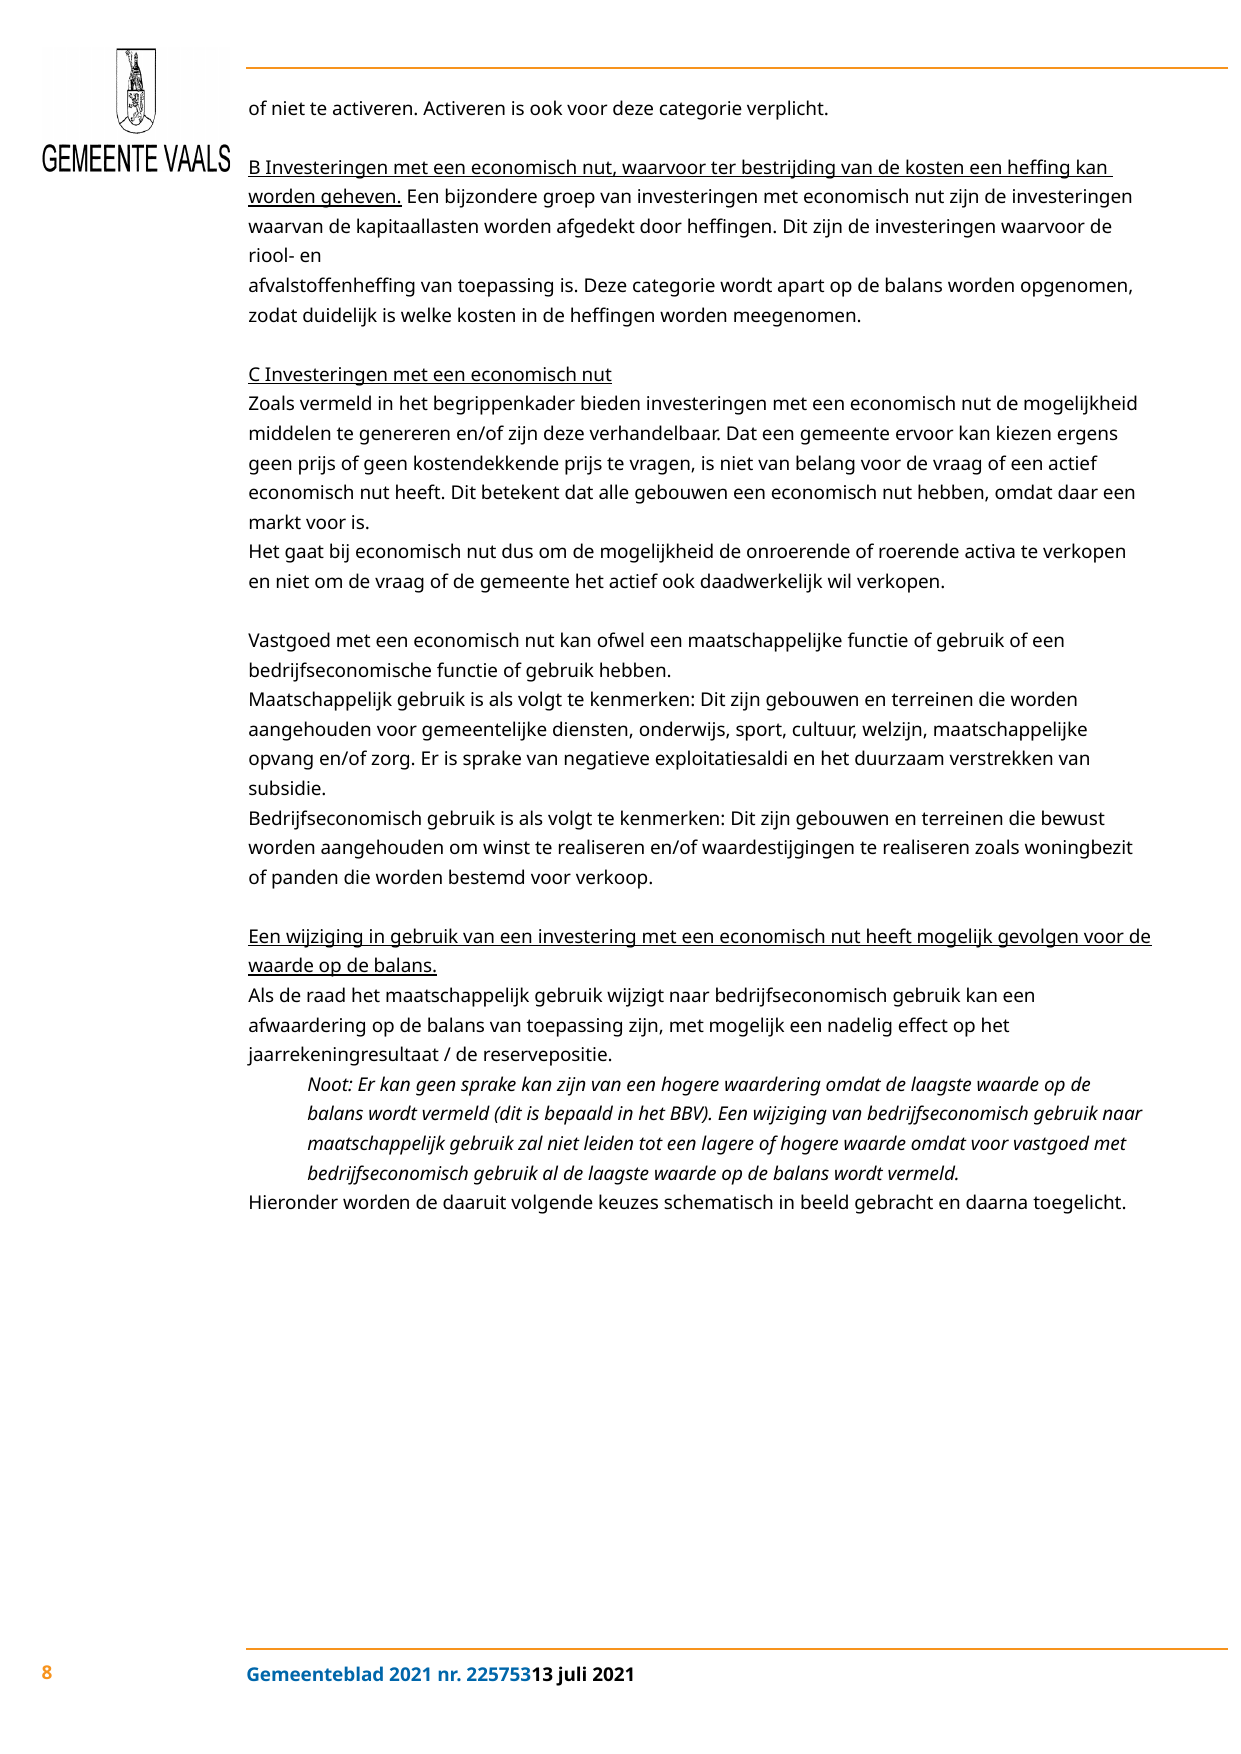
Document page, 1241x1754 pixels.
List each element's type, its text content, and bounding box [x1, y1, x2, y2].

text of niet te activeren. Activeren is ook voor deze categorie verplicht. [248, 95, 1152, 121]
text afvalstoffenheffing van toepassing is. Deze categorie wordt apart op de balans worden opgenomen, zodat duidelijk is welke kosten in de heffingen worden meegenomen. [248, 272, 1152, 328]
text Maatschappelijk gebruik is als volgt te kenmerken: Dit zijn gebouwen en terreinen die worden aangehouden voor gemeentelijke diensten, onderwijs, sport, cultuur, welzijn, maatschappelijke opvang en/of zorg. Er is sprake van negatieve exploitatiesaldi en het duurzaam verstrekken van subsidie. [248, 686, 1152, 801]
text Vastgoed met een economisch nut kan ofwel een maatschappelijke functie of gebruik of een bedrijfseconomische functie of gebruik hebben. [248, 627, 1152, 683]
text Het gaat bij economisch nut dus om de mogelijkheid de onroerende of roerende activa te verkopen en niet om de vraag of de gemeente het actief ook daadwerkelijk wil verkopen. [248, 538, 1152, 594]
text C Investeringen met een economisch nut [248, 361, 1152, 387]
picture [41, 47, 231, 172]
list Noot: Er kan geen sprake kan zijn van een hogere waardering omdat de laagste waarde op de balans wordt vermeld (dit is bepaald in het BBV). Een wijziging van bedrijfseconomisch gebruik naar maatschappelijk gebruik zal niet leiden tot een lagere of hogere waarde omdat voor vastgoed met bedrijfseconomisch gebruik al de laagste waarde op de balans wordt vermeld. [248, 1071, 1152, 1186]
text Een wijziging in gebruik van een investering met een economisch nut heeft mogelijk gevolgen voor de [248, 923, 1152, 945]
text Zoals vermeld in het begrippenkader bieden investeringen met een economisch nut de mogelijkheid middelen te genereren en/of zijn deze verhandelbaar. Dat een gemeente ervoor kan kiezen ergens geen prijs of geen kostendekkende prijs te vragen, is niet van belang voor de vraag of een actief economisch nut heeft. Dit betekent dat alle gebouwen een economisch nut hebben, omdat daar een markt voor is. [248, 391, 1152, 535]
text Bedrijfseconomisch gebruik is als volgt te kenmerken: Dit zijn gebouwen en terreinen die bewust worden aangehouden om winst te realiseren en/of waardestijgingen te realiseren zoals woningbezit of panden die worden bestemd voor verkoop. [248, 805, 1152, 890]
text B Investeringen met een economisch nut, waarvoor ter bestrijding van de kosten een heffing kan worden geheven. Een bijzondere groep van investeringen met economisch nut zijn de investeringen waarvan de kapitaallasten worden afgedekt door heffingen. Dit zijn de investeringen waarvoor de riool- en [248, 154, 1152, 268]
text waarde op de balans. [248, 946, 1152, 978]
text Hieronder worden de daaruit volgende keuzes schematisch in beeld gebracht en daarna toegelicht. [248, 1189, 1152, 1215]
text Als de raad het maatschappelijk gebruik wijzigt naar bedrijfseconomisch gebruik kan een afwaardering op de balans van toepassing zijn, met mogelijk een nadelig effect op het jaarrekeningresultaat / de reservepositie. [248, 982, 1152, 1067]
